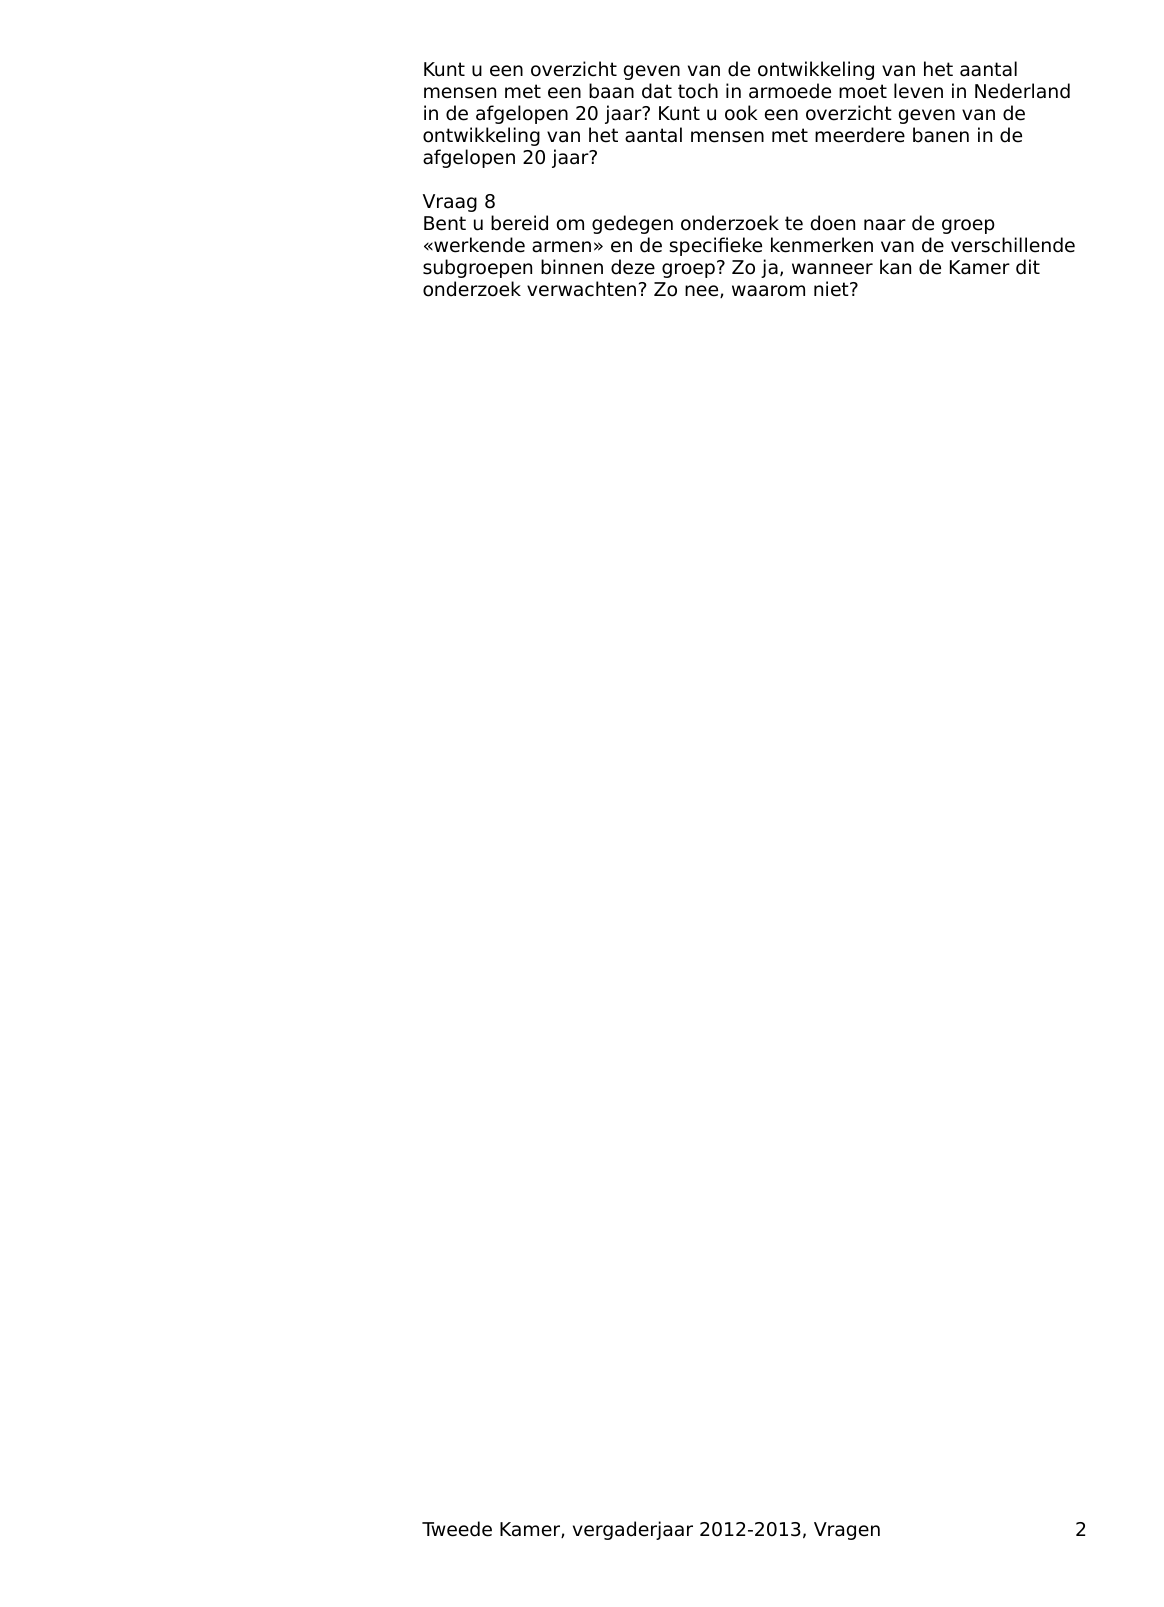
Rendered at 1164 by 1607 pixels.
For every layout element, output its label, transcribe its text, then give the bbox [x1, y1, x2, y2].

text Vraag 8 [422, 191, 1087, 213]
text Kunt u een overzicht geven van de ontwikkeling van het aantal mensen met een baan dat toch in armoede moet leven in Nederland in de afgelopen 20 jaar? Kunt u ook een overzicht geven van de ontwikkeling van het aantal mensen met meerdere banen in de afgelopen 20 jaar? [422, 59, 1087, 169]
text Bent u bereid om gedegen onderzoek te doen naar de groep «werkende armen» en de specifieke kenmerken van de verschillende subgroepen binnen deze groep? Zo ja, wanneer kan de Kamer dit onderzoek verwachten? Zo nee, waarom niet? [422, 213, 1087, 301]
